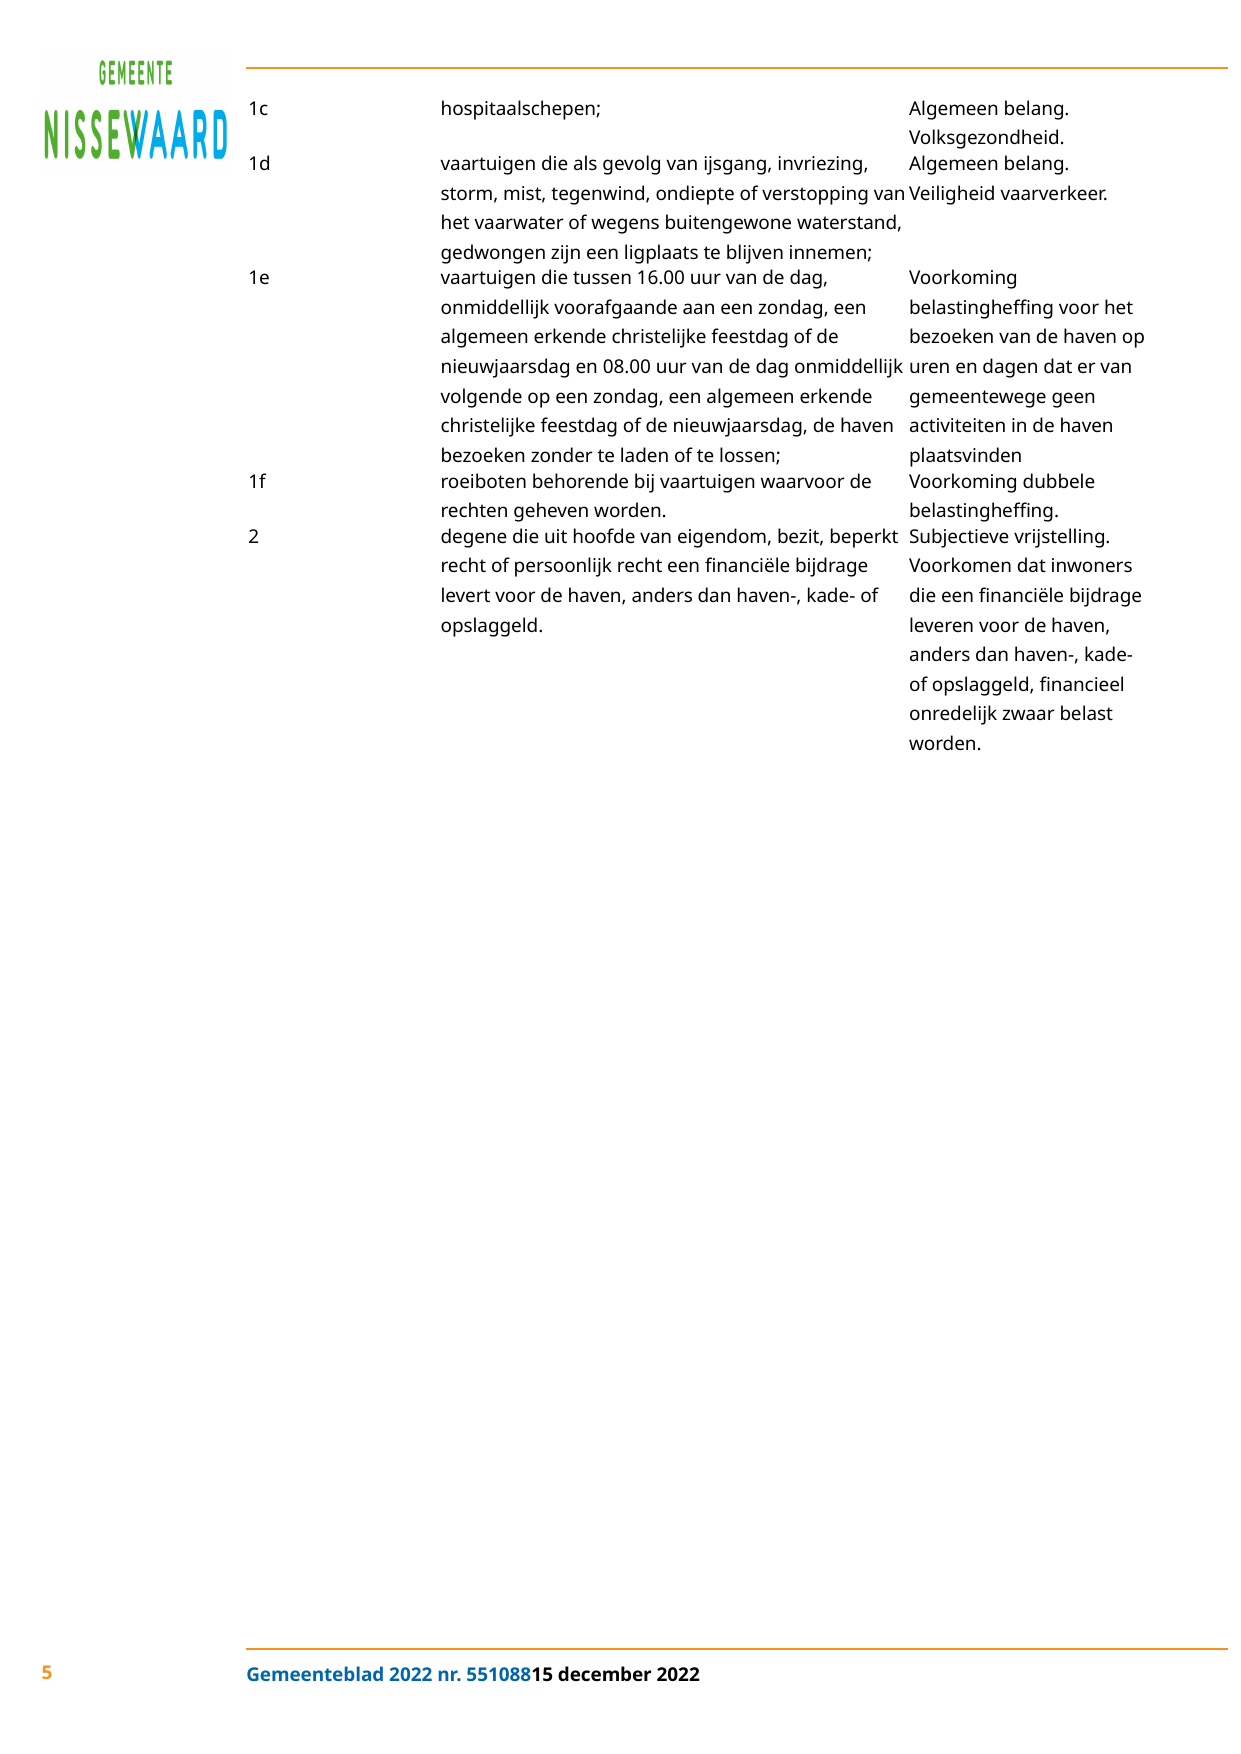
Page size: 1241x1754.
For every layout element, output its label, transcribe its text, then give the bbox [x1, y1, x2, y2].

table_cell Voorkoming belastingheffing voor het bezoeken van de haven op uren en dagen dat er van gemeentewege geen activiteiten in de haven plaatsvinden [909, 265, 1152, 468]
table_cell 1f [248, 468, 440, 523]
table_cell 1e [248, 265, 440, 468]
table_cell 1c [248, 95, 440, 150]
table_cell vaartuigen die als gevolg van ijsgang, invriezing, storm, mist, tegenwind, ondiepte of verstopping van het vaarwater of wegens buitengewone waterstand, gedwongen zijn een ligplaats te blijven innemen; [440, 150, 909, 264]
table_cell 2 [248, 523, 440, 756]
table_cell Voorkoming dubbele belastingheffing. [909, 468, 1152, 523]
table_cell Subjectieve vrijstelling. Voorkomen dat inwoners die een financiële bijdrage leveren voor de haven, anders dan haven-, kade- of opslaggeld, financieel onredelijk zwaar belast worden. [909, 523, 1152, 756]
table_cell degene die uit hoofde van eigendom, bezit, beperkt recht of persoonlijk recht een financiële bijdrage levert voor de haven, anders dan haven-, kade- of opslaggeld. [440, 523, 909, 756]
table_cell hospitaalschepen; [440, 95, 909, 150]
table_cell Algemeen belang. Volksgezondheid. [909, 95, 1152, 150]
table_cell vaartuigen die tussen 16.00 uur van de dag, onmiddellijk voorafgaande aan een zondag, een algemeen erkende christelijke feestdag of de nieuwjaarsdag en 08.00 uur van de dag onmiddellijk volgende op een zondag, een algemeen erkende christelijke feestdag of de nieuwjaarsdag, de haven bezoeken zonder te laden of te lossen; [440, 265, 909, 468]
table_cell roeiboten behorende bij vaartuigen waarvoor de rechten geheven worden. [440, 468, 909, 523]
table_cell 1d [248, 150, 440, 264]
table_cell Algemeen belang. Veiligheid vaarverkeer. [909, 150, 1152, 264]
picture [41, 47, 231, 172]
